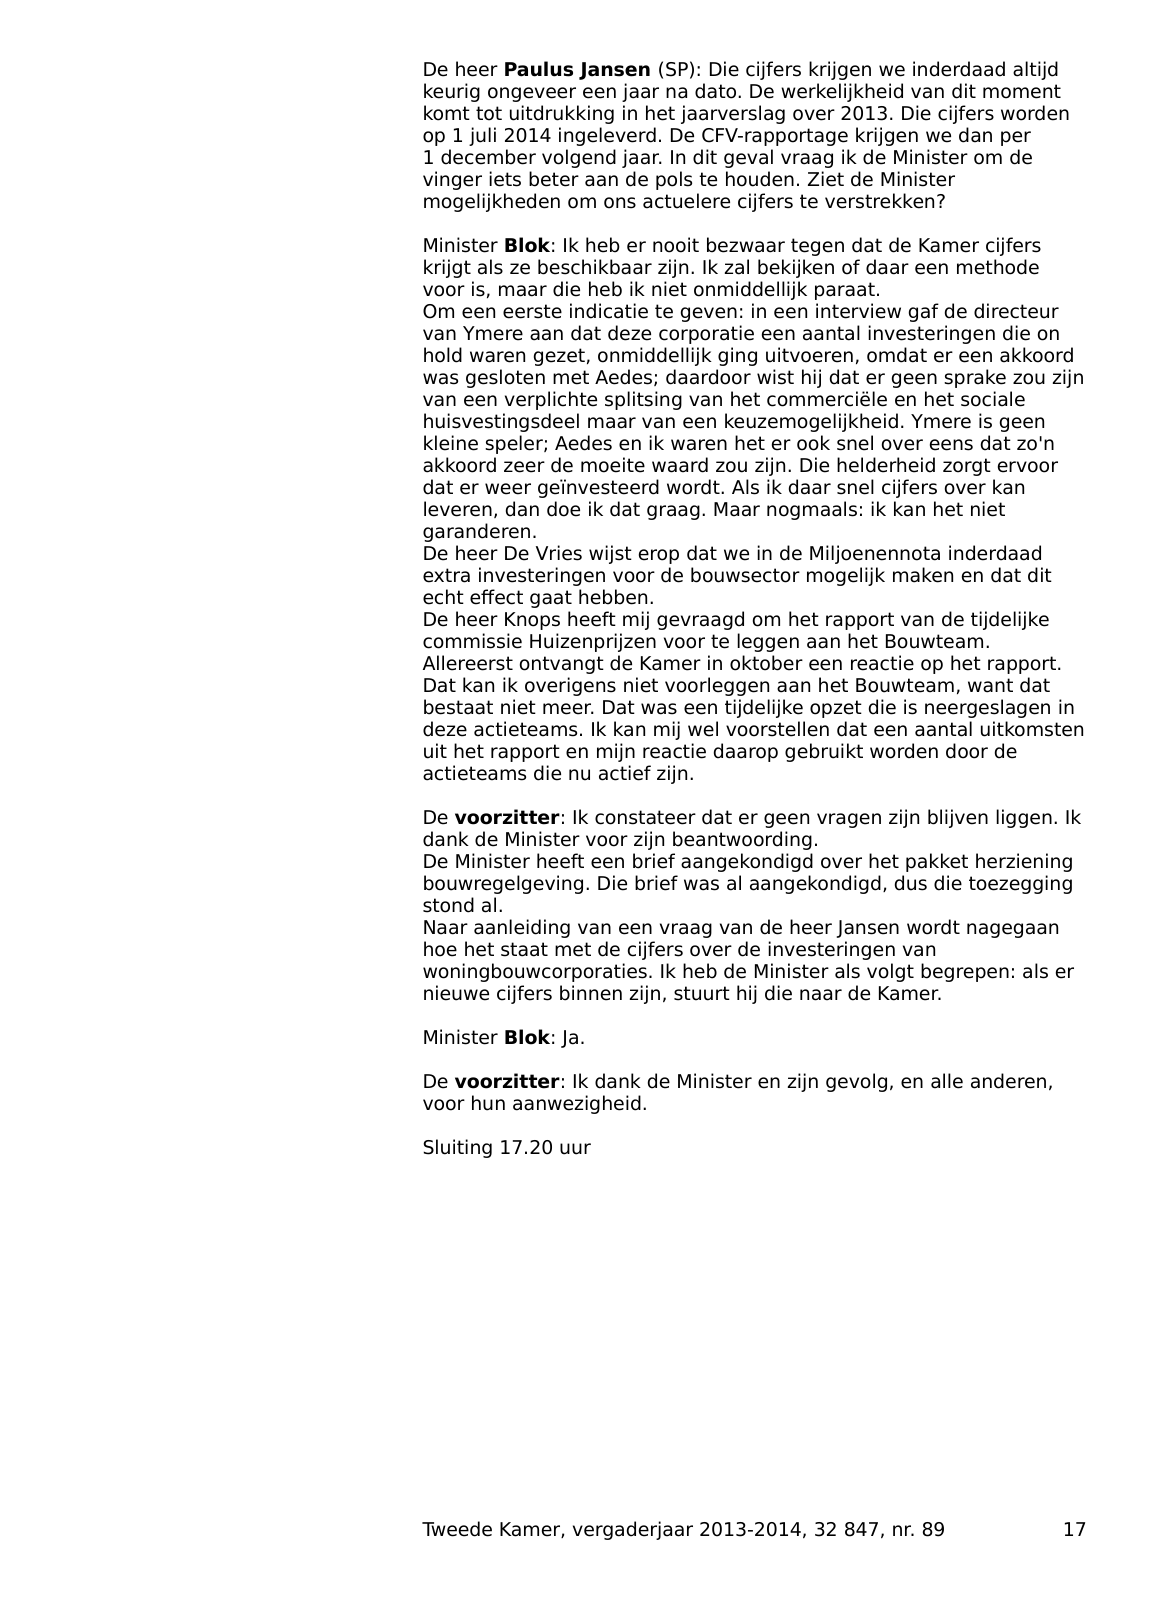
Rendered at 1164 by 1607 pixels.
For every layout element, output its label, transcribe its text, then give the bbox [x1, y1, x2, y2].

text Minister Blok: Ja. [422, 1027, 1087, 1049]
text De heer Paulus Jansen (SP): Die cijfers krijgen we inderdaad altijd keurig ongeveer een jaar na dato. De werkelijkheid van dit moment komt tot uitdrukking in het jaarverslag over 2013. Die cijfers worden op 1 juli 2014 ingeleverd. De CFV-rapportage krijgen we dan per 1 december volgend jaar. In dit geval vraag ik de Minister om de vinger iets beter aan de pols te houden. Ziet de Minister mogelijkheden om ons actuelere cijfers te verstrekken? [422, 59, 1087, 213]
text De Minister heeft een brief aangekondigd over het pakket herziening bouwregelgeving. Die brief was al aangekondigd, dus die toezegging stond al. [422, 851, 1087, 917]
text De voorzitter: Ik constateer dat er geen vragen zijn blijven liggen. Ik dank de Minister voor zijn beantwoording. [422, 807, 1087, 851]
text De heer De Vries wijst erop dat we in de Miljoenennota inderdaad extra investeringen voor de bouwsector mogelijk maken en dat dit echt effect gaat hebben. [422, 543, 1087, 609]
text Naar aanleiding van een vraag van de heer Jansen wordt nagegaan hoe het staat met de cijfers over de investeringen van woningbouwcorporaties. Ik heb de Minister als volgt begrepen: als er nieuwe cijfers binnen zijn, stuurt hij die naar de Kamer. [422, 917, 1087, 1004]
text Om een eerste indicatie te geven: in een interview gaf de directeur van Ymere aan dat deze corporatie een aantal investeringen die on hold waren gezet, onmiddellijk ging uitvoeren, omdat er een akkoord was gesloten met Aedes; daardoor wist hij dat er geen sprake zou zijn van een verplichte splitsing van het commerciële en het sociale huisvestingsdeel maar van een keuzemogelijkheid. Ymere is geen kleine speler; Aedes en ik waren het er ook snel over eens dat zo'n akkoord zeer de moeite waard zou zijn. Die helderheid zorgt ervoor dat er weer geïnvesteerd wordt. Als ik daar snel cijfers over kan leveren, dan doe ik dat graag. Maar nogmaals: ik kan het niet garanderen. [422, 301, 1087, 543]
text De heer Knops heeft mij gevraagd om het rapport van de tijdelijke commissie Huizenprijzen voor te leggen aan het Bouwteam. Allereerst ontvangt de Kamer in oktober een reactie op het rapport. Dat kan ik overigens niet voorleggen aan het Bouwteam, want dat bestaat niet meer. Dat was een tijdelijke opzet die is neergeslagen in deze actieteams. Ik kan mij wel voorstellen dat een aantal uitkomsten uit het rapport en mijn reactie daarop gebruikt worden door de actieteams die nu actief zijn. [422, 609, 1087, 784]
text Sluiting 17.20 uur [422, 1137, 1087, 1159]
text De voorzitter: Ik dank de Minister en zijn gevolg, en alle anderen, voor hun aanwezigheid. [422, 1071, 1087, 1115]
text Minister Blok: Ik heb er nooit bezwaar tegen dat de Kamer cijfers krijgt als ze beschikbaar zijn. Ik zal bekijken of daar een methode voor is, maar die heb ik niet onmiddellijk paraat. [422, 235, 1087, 301]
